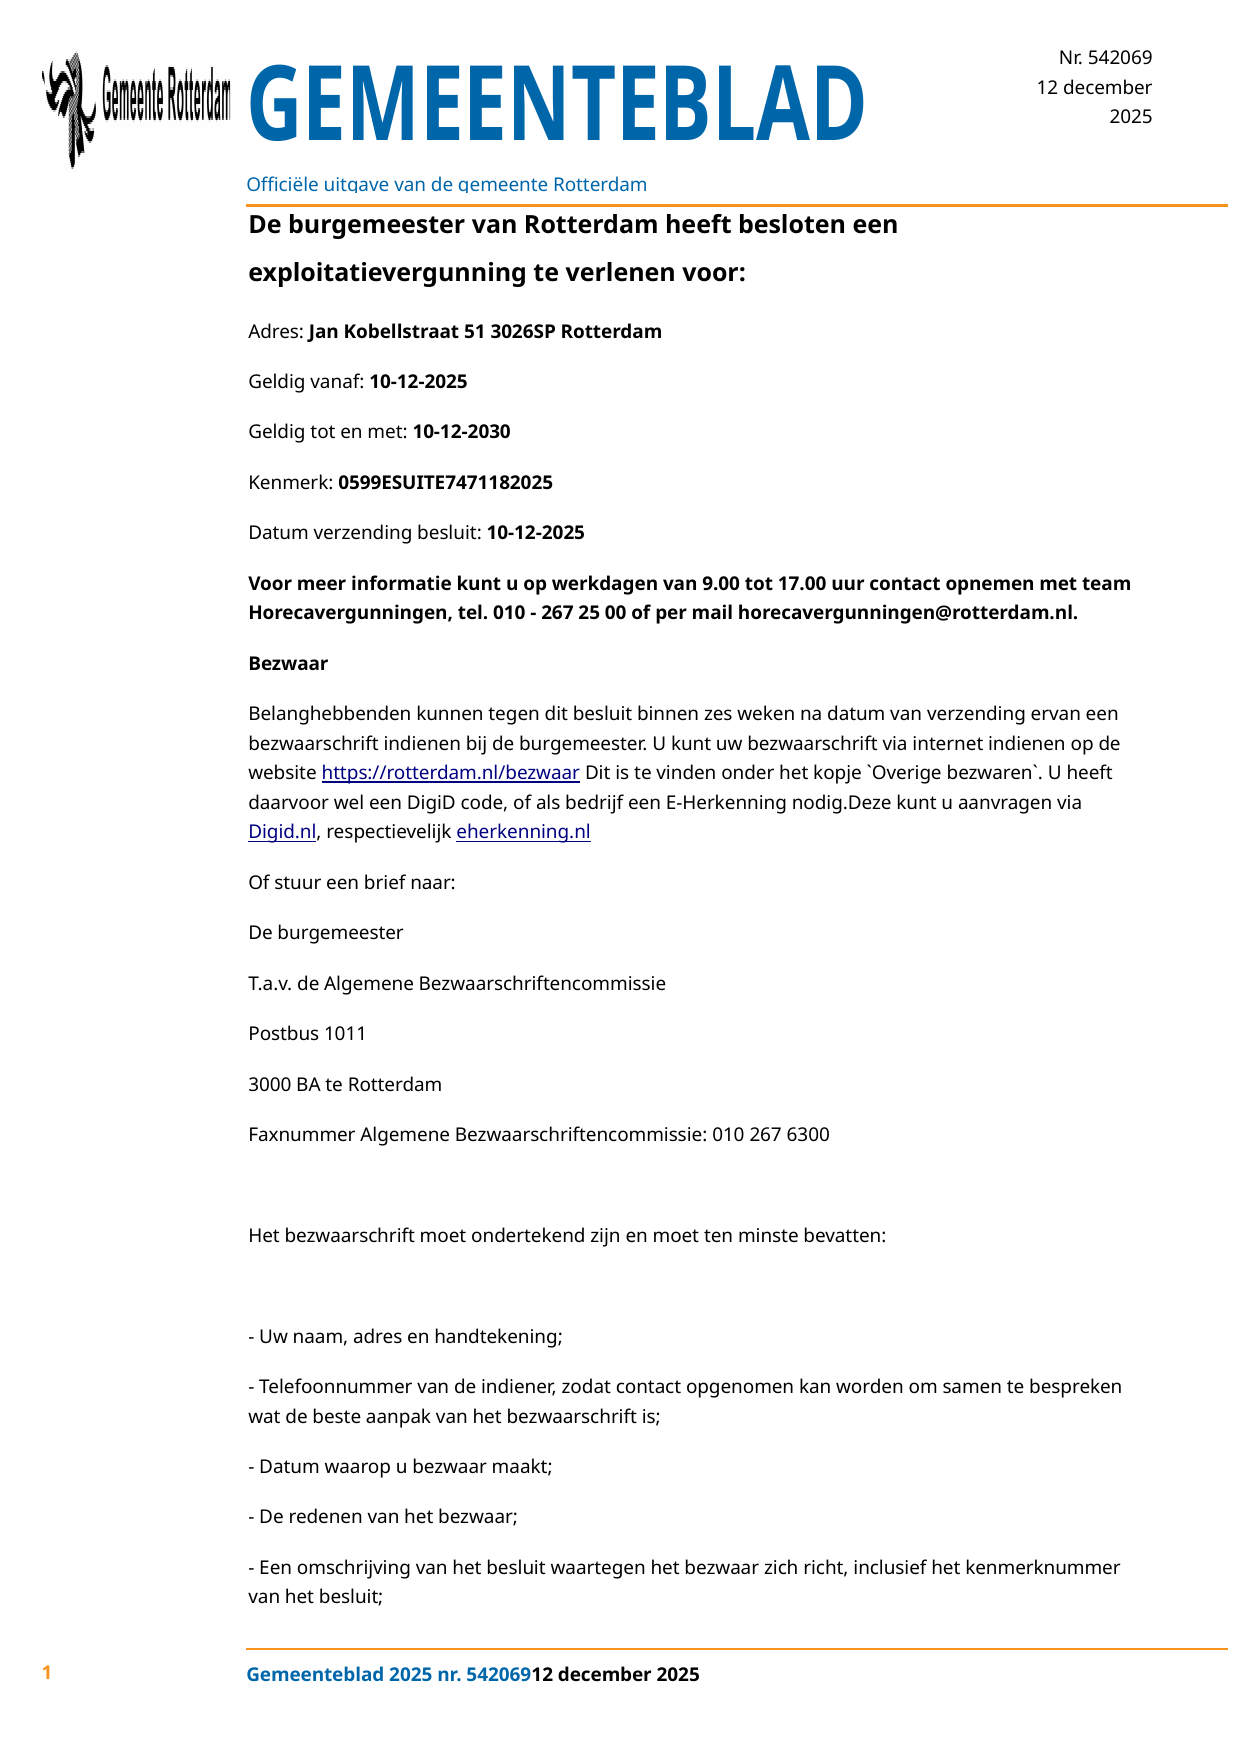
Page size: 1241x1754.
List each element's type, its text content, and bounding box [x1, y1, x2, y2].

text Datum verzending besluit: 10-12-2025 [248, 519, 1152, 545]
text Faxnummer Algemene Bezwaarschriftencommissie: 010 267 6300 [248, 1121, 1152, 1147]
text Voor meer informatie kunt u op werkdagen van 9.00 tot 17.00 uur contact opnemen met team Horecavergunningen, tel. 010 - 267 25 00 of per mail horecavergunningen@rotterdam.nl. [248, 570, 1152, 625]
text Het bezwaarschrift moet ondertekend zijn en moet ten minste bevatten: [248, 1222, 1152, 1248]
text Postbus 1011 [248, 1020, 1152, 1046]
text Geldig tot en met: 10-12-2030 [248, 419, 1152, 444]
text De burgemeester [248, 919, 1152, 945]
text Geldig vanaf: 10-12-2025 [248, 368, 1152, 394]
text - Uw naam, adres en handtekening; [248, 1323, 1152, 1349]
text - Telefoonnummer van de indiener, zodat contact opgenomen kan worden om samen te bespreken wat de beste aanpak van het bezwaarschrift is; [248, 1373, 1152, 1429]
text Adres: Jan Kobellstraat 51 3026SP Rotterdam [248, 318, 1152, 344]
text Of stuur een brief naar: [248, 869, 1152, 895]
text T.a.v. de Algemene Bezwaarschriftencommissie [248, 970, 1152, 996]
text Kenmerk: 0599ESUITE7471182025 [248, 469, 1152, 495]
picture [41, 47, 231, 172]
text Bezwaar [248, 650, 1152, 676]
text De burgemeester van Rotterdam heeft besloten een exploitatievergunning te verlenen voor: [248, 207, 1152, 288]
text - Datum waarop u bezwaar maakt; [248, 1453, 1152, 1479]
text - Een omschrijving van het besluit waartegen het bezwaar zich richt, inclusief het kenmerknummer van het besluit; [248, 1554, 1152, 1609]
text Belanghebbenden kunnen tegen dit besluit binnen zes weken na datum van verzending ervan een bezwaarschrift indienen bij de burgemeester. U kunt uw bezwaarschrift via internet indienen op de website https://rotterdam.nl/bezwaar Dit is te vinden onder het kopje `Overige bezwaren`. U heeft daarvoor wel een DigiD code, of als bedrijf een E-Herkenning nodig.Deze kunt u aanvragen via Digid.nl, respectievelijk eherkenning.nl [248, 700, 1152, 844]
text 3000 BA te Rotterdam [248, 1071, 1152, 1097]
text - De redenen van het bezwaar; [248, 1504, 1152, 1529]
